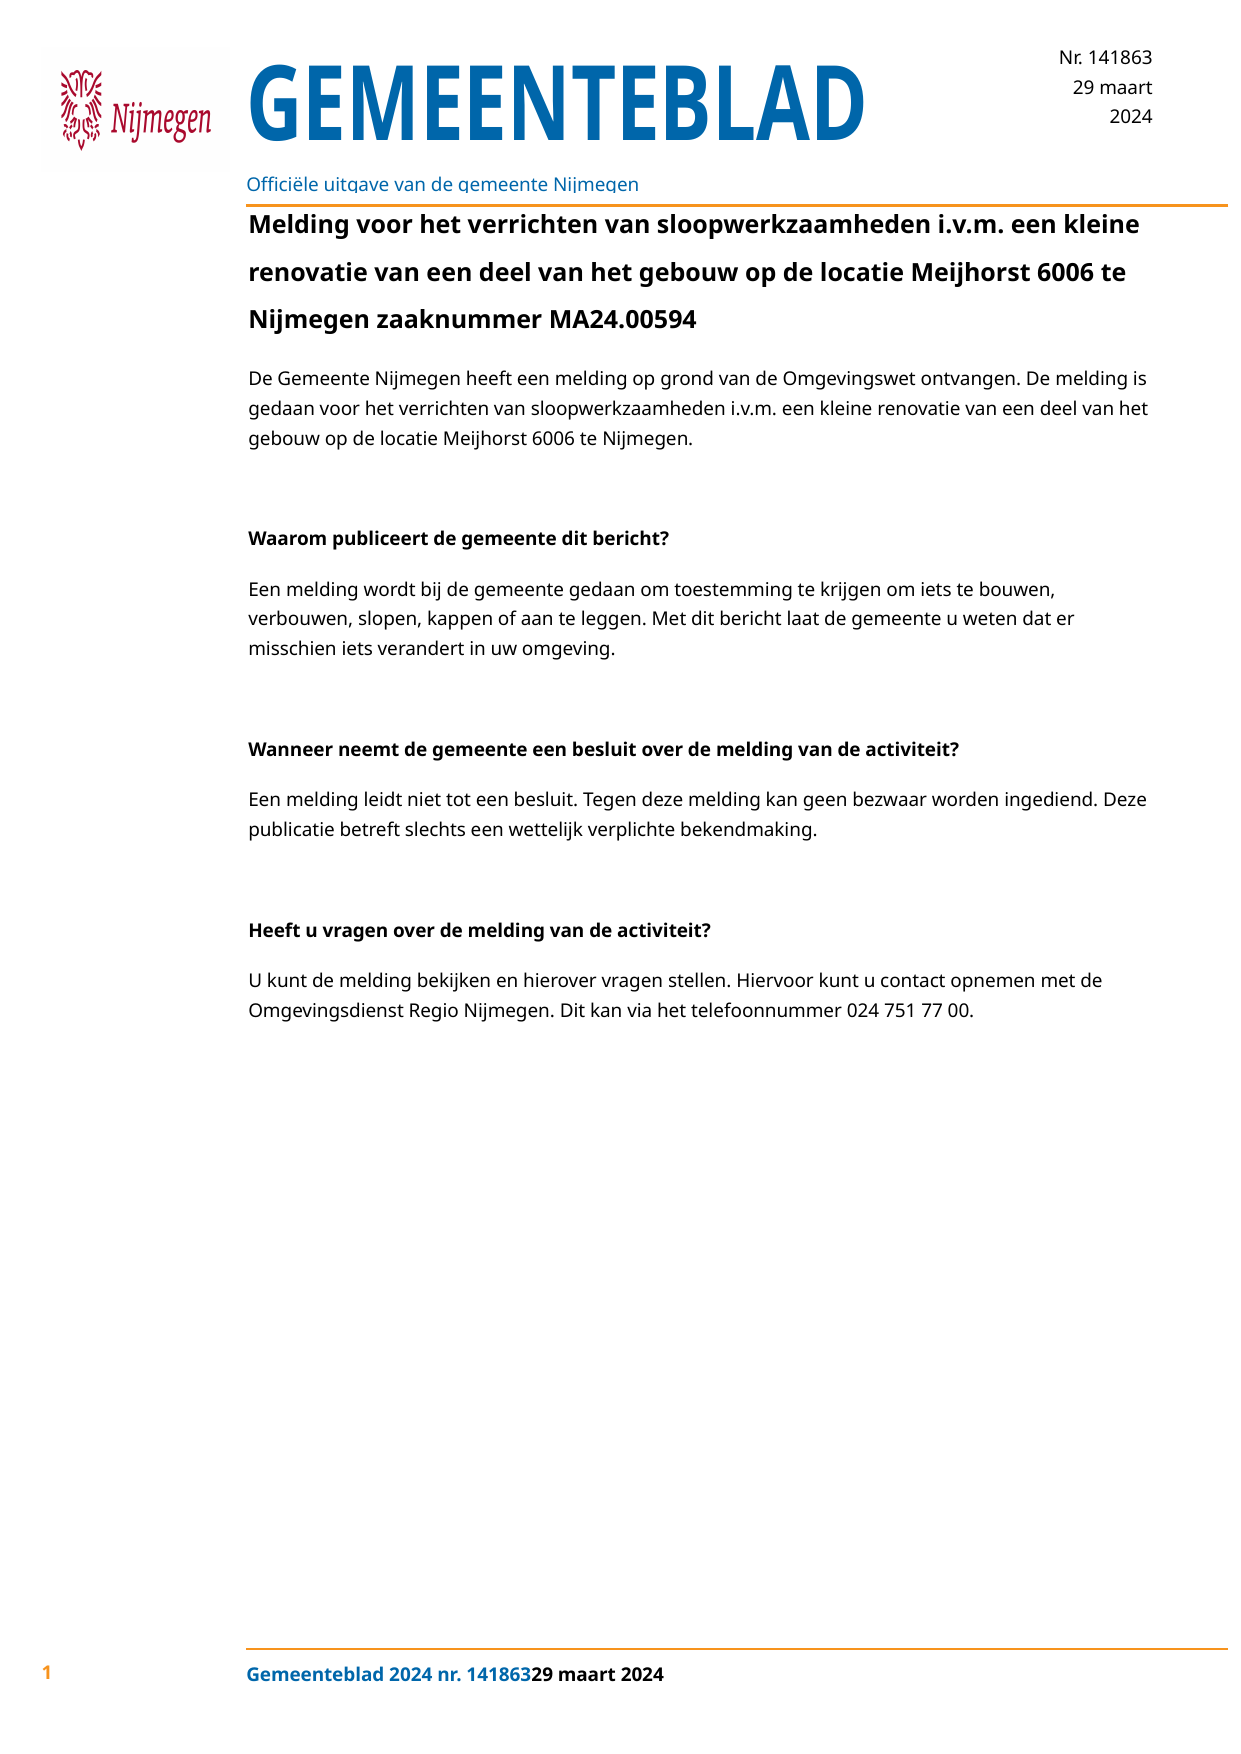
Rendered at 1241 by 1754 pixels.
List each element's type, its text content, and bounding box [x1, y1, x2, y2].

picture [41, 47, 231, 172]
text Waarom publiceert de gemeente dit bericht? [248, 526, 1152, 551]
text U kunt de melding bekijken en hierover vragen stellen. Hiervoor kunt u contact opnemen met de Omgevingsdienst Regio Nijmegen. Dit kan via het telefoonnummer 024 751 77 00. [248, 967, 1152, 1022]
text Melding voor het verrichten van sloopwerkzaamheden i.v.m. een kleine renovatie van een deel van het gebouw op de locatie Meijhorst 6006 te Nijmegen zaaknummer MA24.00594 [248, 207, 1152, 336]
text Een melding leidt niet tot een besluit. Tegen deze melding kan geen bezwaar worden ingediend. Deze publicatie betreft slechts een wettelijk verplichte bekendmaking. [248, 786, 1152, 842]
text Heeft u vragen over de melding van de activiteit? [248, 917, 1152, 942]
text Wanneer neemt de gemeente een besluit over de melding van de activiteit? [248, 736, 1152, 762]
text Een melding wordt bij de gemeente gedaan om toestemming te krijgen om iets te bouwen, verbouwen, slopen, kappen of aan te leggen. Met dit bericht laat de gemeente u weten dat er misschien iets verandert in uw omgeving. [248, 576, 1152, 661]
text De Gemeente Nijmegen heeft een melding op grond van de Omgevingswet ontvangen. De melding is gedaan voor het verrichten van sloopwerkzaamheden i.v.m. een kleine renovatie van een deel van het gebouw op de locatie Meijhorst 6006 te Nijmegen. [248, 366, 1152, 450]
